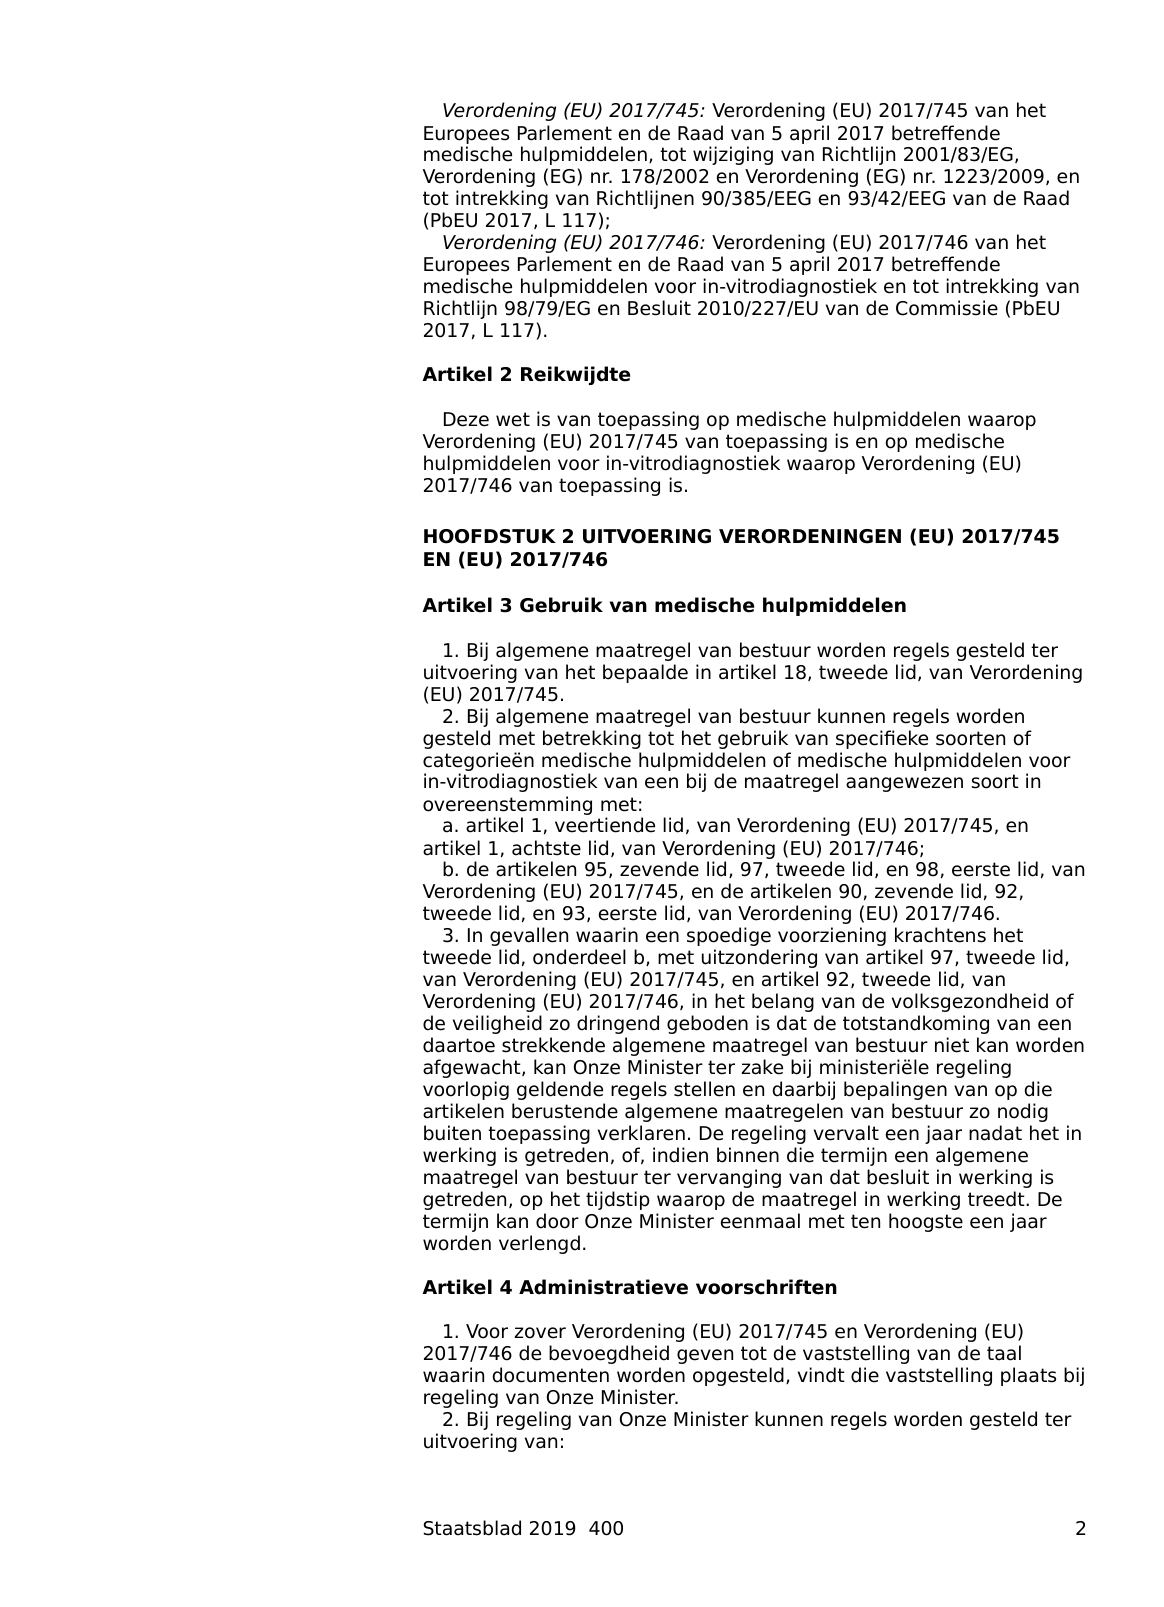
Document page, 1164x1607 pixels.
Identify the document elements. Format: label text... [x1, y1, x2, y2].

text a. artikel 1, veertiende lid, van Verordening (EU) 2017/745, en artikel 1, achtste lid, van Verordening (EU) 2017/746; [422, 815, 1087, 859]
subtitle HOOFDSTUK 2 UITVOERING VERORDENINGEN (EU) 2017/745 EN (EU) 2017/746 [422, 526, 1087, 570]
text 3. In gevallen waarin een spoedige voorziening krachtens het tweede lid, onderdeel b, met uitzondering van artikel 97, tweede lid, van Verordening (EU) 2017/745, en artikel 92, tweede lid, van Verordening (EU) 2017/746, in het belang van de volksgezondheid of de veiligheid zo dringend geboden is dat de totstandkoming van een daartoe strekkende algemene maatregel van bestuur niet kan worden afgewacht, kan Onze Minister ter zake bij ministeriële regeling voorlopig geldende regels stellen en daarbij bepalingen van op die artikelen berustende algemene maatregelen van bestuur zo nodig buiten toepassing verklaren. De regeling vervalt een jaar nadat het in werking is getreden, of, indien binnen die termijn een algemene maatregel van bestuur ter vervanging van dat besluit in werking is getreden, op het tijdstip waarop de maatregel in werking treedt. De termijn kan door Onze Minister eenmaal met ten hoogste een jaar worden verlengd. [422, 925, 1087, 1255]
subtitle Artikel 3 Gebruik van medische hulpmiddelen [422, 595, 1087, 617]
text b. de artikelen 95, zevende lid, 97, tweede lid, en 98, eerste lid, van Verordening (EU) 2017/745, en de artikelen 90, zevende lid, 92, tweede lid, en 93, eerste lid, van Verordening (EU) 2017/746. [422, 859, 1087, 925]
text Verordening (EU) 2017/745: Verordening (EU) 2017/745 van het Europees Parlement en de Raad van 5 april 2017 betreffende medische hulpmiddelen, tot wijziging van Richtlijn 2001/83/EG, Verordening (EG) nr. 178/2002 en Verordening (EG) nr. 1223/2009, en tot intrekking van Richtlijnen 90/385/EEG en 93/42/EEG van de Raad (PbEU 2017, L 117); [422, 100, 1087, 232]
subtitle Artikel 2 Reikwijdte [422, 364, 1087, 386]
text 2. Bij algemene maatregel van bestuur kunnen regels worden gesteld met betrekking tot het gebruik van specifieke soorten of categorieën medische hulpmiddelen of medische hulpmiddelen voor in-vitrodiagnostiek van een bij de maatregel aangewezen soort in overeenstemming met: [422, 706, 1087, 815]
text 1. Bij algemene maatregel van bestuur worden regels gesteld ter uitvoering van het bepaalde in artikel 18, tweede lid, van Verordening (EU) 2017/745. [422, 639, 1087, 706]
text Verordening (EU) 2017/746: Verordening (EU) 2017/746 van het Europees Parlement en de Raad van 5 april 2017 betreffende medische hulpmiddelen voor in-vitrodiagnostiek en tot intrekking van Richtlijn 98/79/EG en Besluit 2010/227/EU van de Commissie (PbEU 2017, L 117). [422, 232, 1087, 342]
text Deze wet is van toepassing op medische hulpmiddelen waarop Verordening (EU) 2017/745 van toepassing is en op medische hulpmiddelen voor in-vitrodiagnostiek waarop Verordening (EU) 2017/746 van toepassing is. [422, 408, 1087, 496]
text 2. Bij regeling van Onze Minister kunnen regels worden gesteld ter uitvoering van: [422, 1409, 1087, 1453]
subtitle Artikel 4 Administratieve voorschriften [422, 1277, 1087, 1299]
text 1. Voor zover Verordening (EU) 2017/745 en Verordening (EU) 2017/746 de bevoegdheid geven tot de vaststelling van de taal waarin documenten worden opgesteld, vindt die vaststelling plaats bij regeling van Onze Minister. [422, 1321, 1087, 1409]
